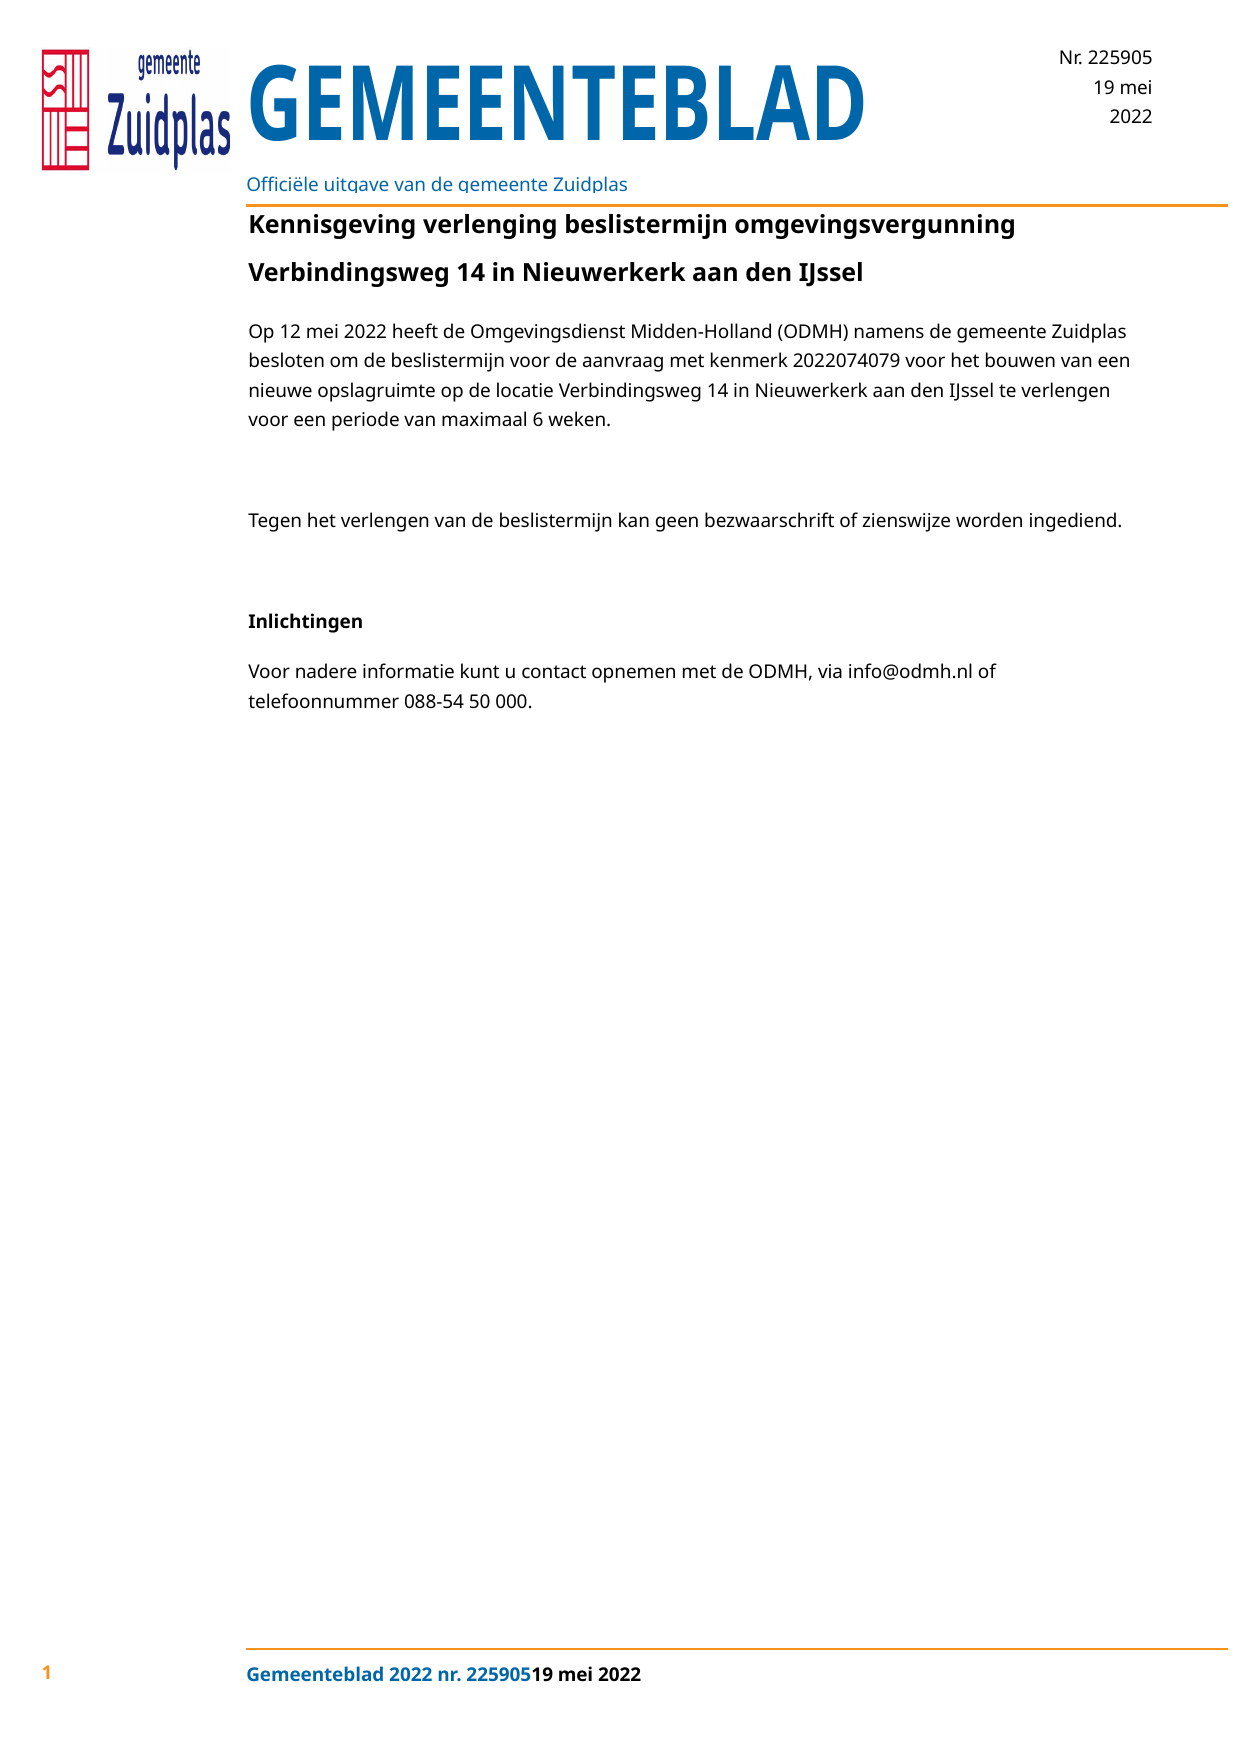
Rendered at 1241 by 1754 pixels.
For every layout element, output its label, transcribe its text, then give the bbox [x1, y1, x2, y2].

text Op 12 mei 2022 heeft de Omgevingsdienst Midden-Holland (ODMH) namens de gemeente Zuidplas besloten om de beslistermijn voor de aanvraag met kenmerk 2022074079 voor het bouwen van een nieuwe opslagruimte op de locatie Verbindingsweg 14 in Nieuwerkerk aan den IJssel te verlengen voor een periode van maximaal 6 weken. [248, 318, 1152, 432]
text Tegen het verlengen van de beslistermijn kan geen bezwaarschrift of zienswijze worden ingediend. [248, 507, 1152, 533]
text Inlichtingen [248, 608, 1152, 634]
text Voor nadere informatie kunt u contact opnemen met de ODMH, via info@odmh.nl of telefoonnummer 088-54 50 000. [248, 659, 1152, 714]
text Kennisgeving verlenging beslistermijn omgevingsvergunning Verbindingsweg 14 in Nieuwerkerk aan den IJssel [248, 207, 1152, 288]
picture [41, 47, 231, 172]
